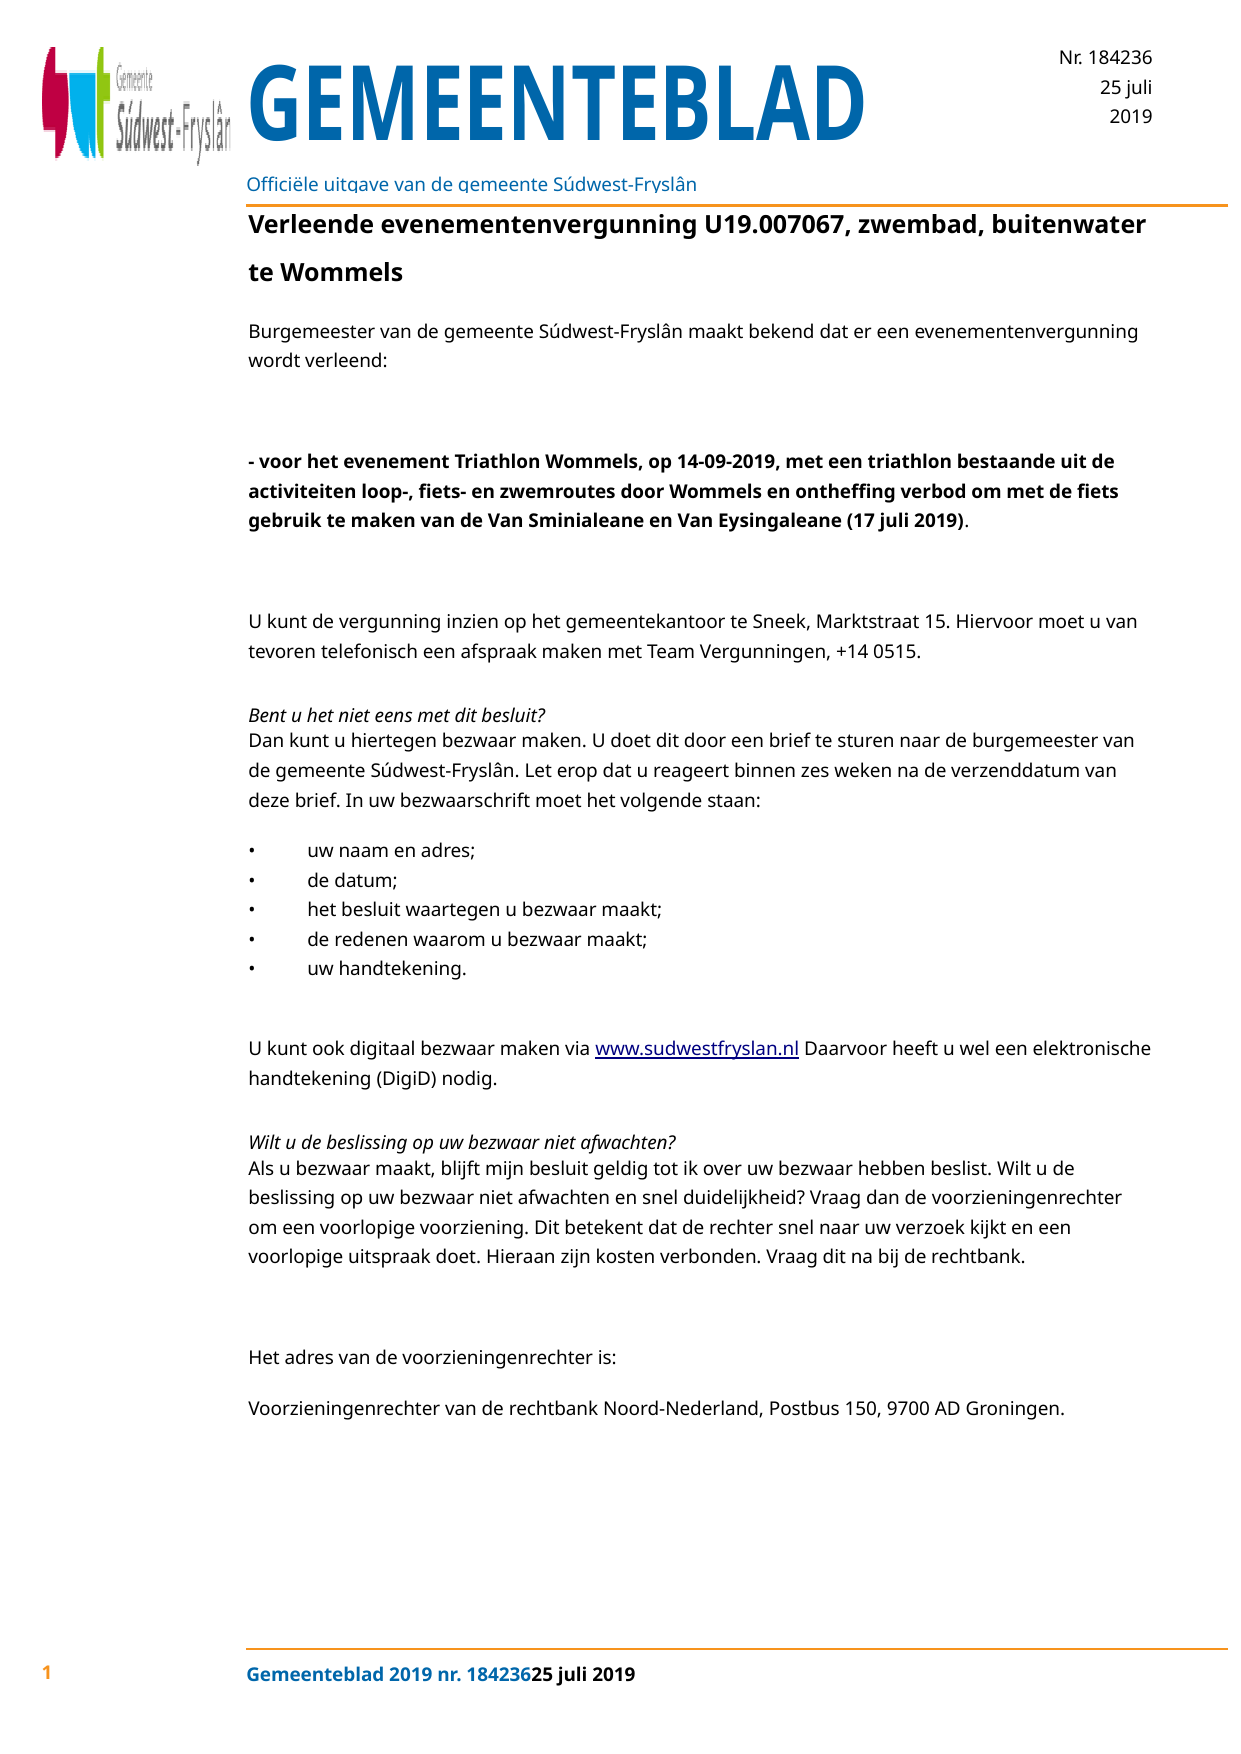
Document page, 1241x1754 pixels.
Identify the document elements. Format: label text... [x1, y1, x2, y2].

text Bent u het niet eens met dit besluit? [248, 702, 1152, 728]
list de redenen waarom u bezwaar maakt; [248, 926, 1152, 952]
list de datum; [248, 867, 1152, 892]
text Verleende evenementenvergunning U19.007067, zwembad, buitenwater te Wommels [248, 207, 1152, 288]
picture [41, 47, 231, 172]
text Voorzieningenrechter van de rechtbank Noord-Nederland, Postbus 150, 9700 AD Groningen. [248, 1395, 1152, 1421]
list het besluit waartegen u bezwaar maakt; [248, 896, 1152, 922]
text - voor het evenement Triathlon Wommels, op 14-09-2019, met een triathlon bestaande uit de activiteiten loop-, fiets- en zwemroutes door Wommels en ontheffing verbod om met de fiets gebruik te maken van de Van Sminialeane en Van Eysingaleane (17 juli 2019). [248, 448, 1152, 533]
text Het adres van de voorzieningenrechter is: [248, 1344, 1152, 1370]
text Wilt u de beslissing op uw bezwaar niet afwachten? [248, 1129, 1152, 1155]
list uw naam en adres; [248, 837, 1152, 863]
text Burgemeester van de gemeente Súdwest-Fryslân maakt bekend dat er een evenementenvergunning wordt verleend: [248, 318, 1152, 373]
list uw handtekening. [248, 956, 1152, 981]
text Dan kunt u hiertegen bezwaar maken. U doet dit door een brief te sturen naar de burgemeester van de gemeente Súdwest-Fryslân. Let erop dat u reageert binnen zes weken na de verzenddatum van deze brief. In uw bezwaarschrift moet het volgende staan: [248, 728, 1152, 812]
text U kunt de vergunning inzien op het gemeentekantoor te Sneek, Marktstraat 15. Hiervoor moet u van tevoren telefonisch een afspraak maken met Team Vergunningen, +14 0515. [248, 608, 1152, 664]
text U kunt ook digitaal bezwaar maken via www.sudwestfryslan.nl Daarvoor heeft u wel een elektronische handtekening (DigiD) nodig. [248, 1036, 1152, 1091]
text Als u bezwaar maakt, blijft mijn besluit geldig tot ik over uw bezwaar hebben beslist. Wilt u de beslissing op uw bezwaar niet afwachten en snel duidelijkheid? Vraag dan de voorzieningenrechter om een voorlopige voorziening. Dit betekent dat de rechter snel naar uw verzoek kijkt en een voorlopige uitspraak doet. Hieraan zijn kosten verbonden. Vraag dit na bij de rechtbank. [248, 1155, 1152, 1269]
